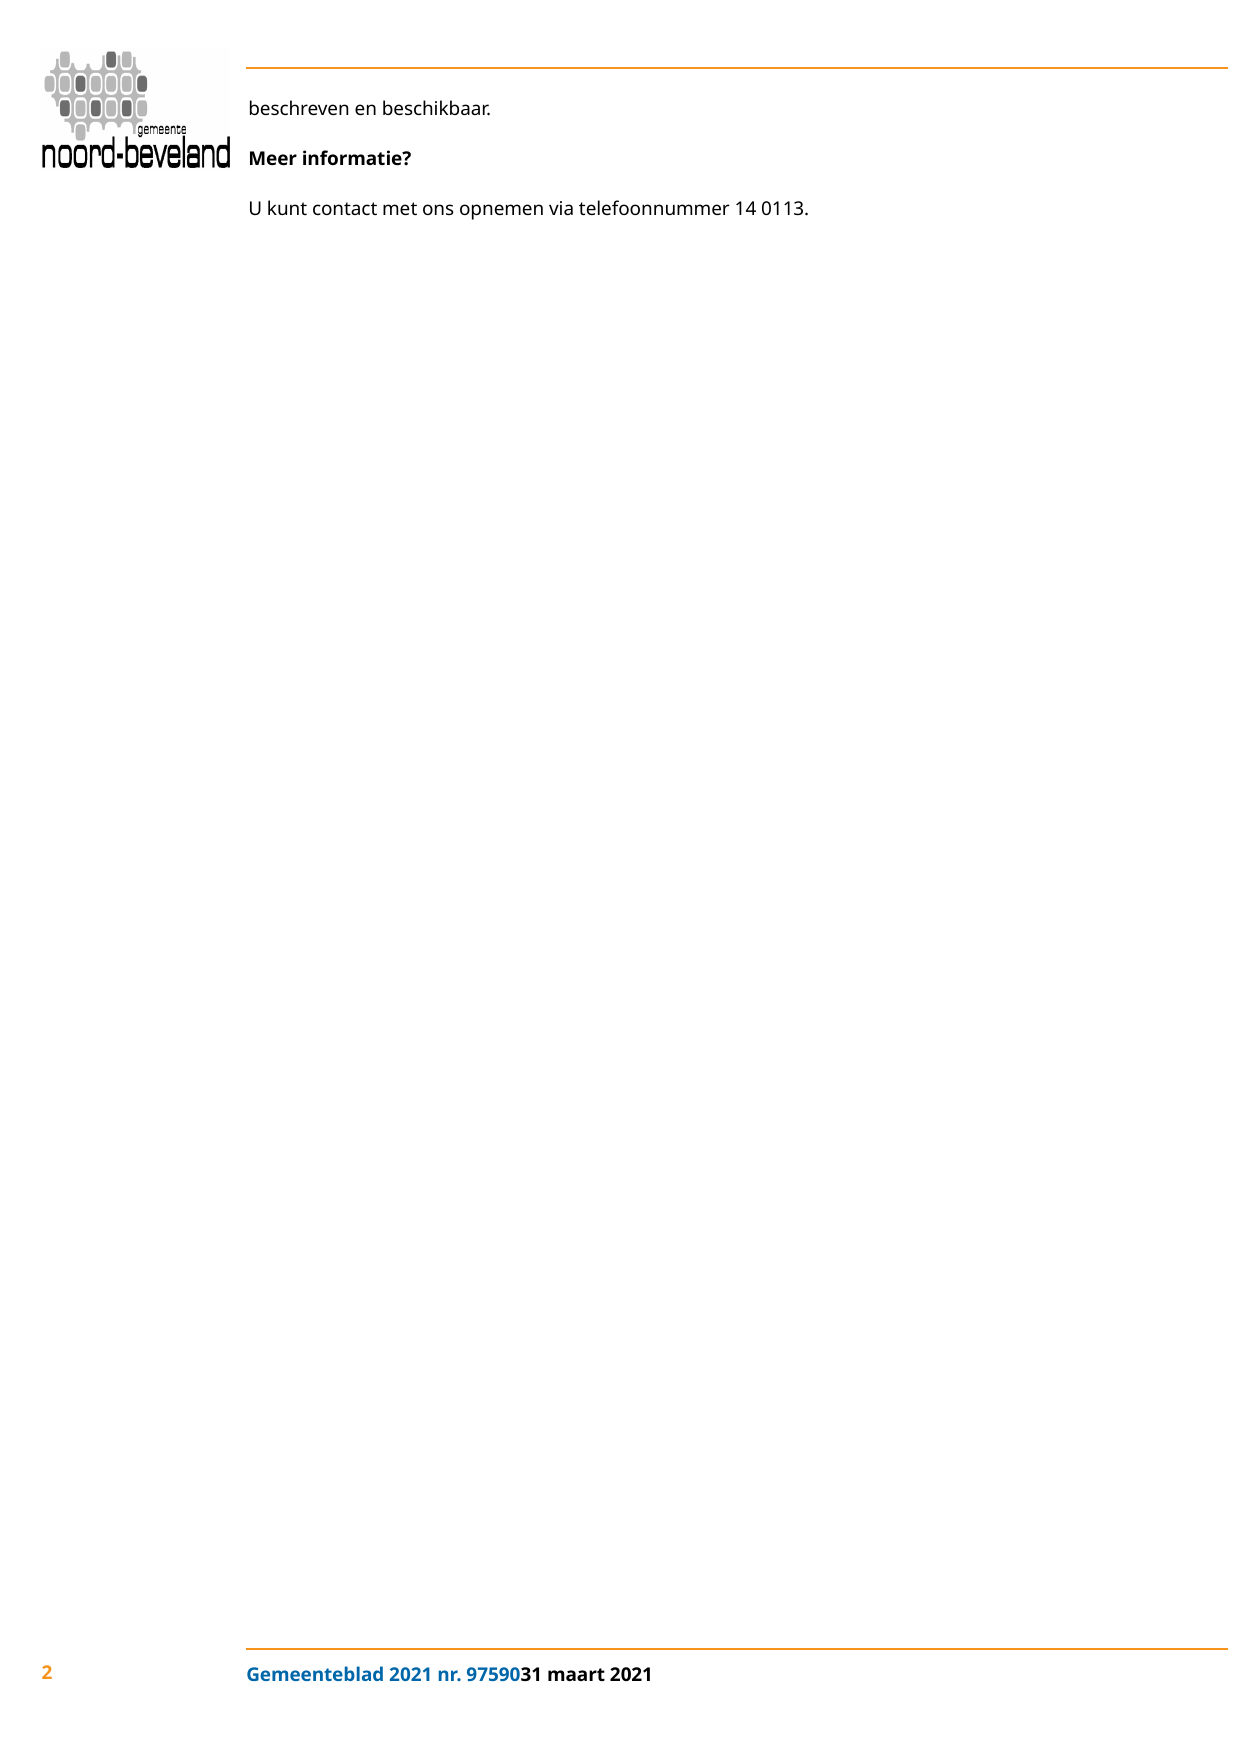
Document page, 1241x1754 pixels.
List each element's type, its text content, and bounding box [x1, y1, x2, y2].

text beschreven en beschikbaar. [248, 95, 1152, 121]
text Meer informatie? [248, 145, 1152, 171]
picture [41, 47, 231, 172]
text U kunt contact met ons opnemen via telefoonnummer 14 0113. [248, 196, 1152, 221]
